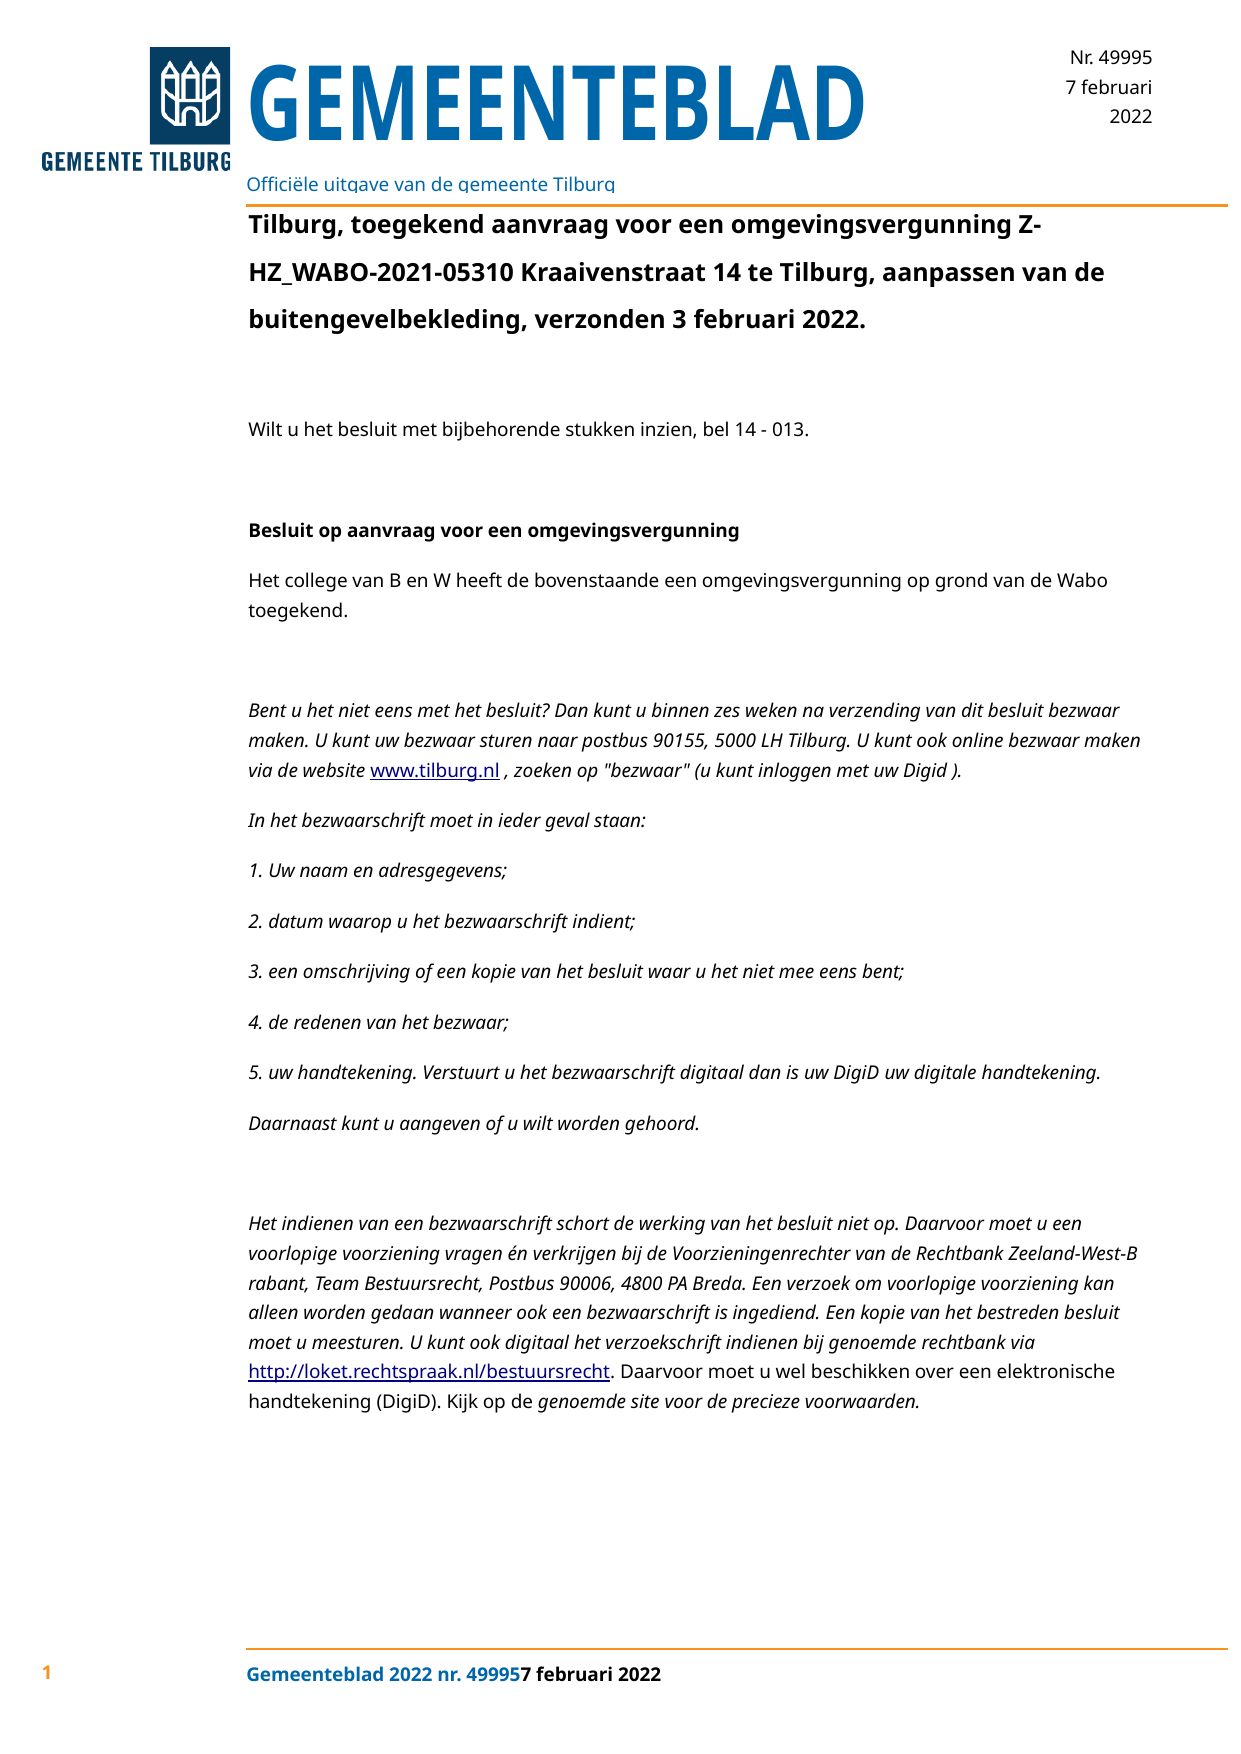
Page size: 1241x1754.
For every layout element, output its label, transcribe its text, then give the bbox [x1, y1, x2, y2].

text 1. Uw naam en adresgegevens; [248, 858, 1152, 883]
text In het bezwaarschrift moet in ieder geval staan: [248, 807, 1152, 833]
text 4. de redenen van het bezwaar; [248, 1009, 1152, 1034]
text Wilt u het besluit met bijbehorende stukken inzien, bel 14 - 013. [248, 416, 1152, 442]
text 2. datum waarop u het bezwaarschrift indient; [248, 908, 1152, 934]
text Het college van B en W heeft de bovenstaande een omgevingsvergunning op grond van de Wabo toegekend. [248, 567, 1152, 622]
text 5. uw handtekening. Verstuurt u het bezwaarschrift digitaal dan is uw DigiD uw digitale handtekening. [248, 1059, 1152, 1085]
text Daarnaast kunt u aangeven of u wilt worden gehoord. [248, 1110, 1152, 1135]
text 3. een omschrijving of een kopie van het besluit waar u het niet mee eens bent; [248, 958, 1152, 984]
text Tilburg, toegekend aanvraag voor een omgevingsvergunning Z-HZ_WABO-2021-05310 Kraaivenstraat 14 te Tilburg, aanpassen van de buitengevelbekleding, verzonden 3 februari 2022. [248, 207, 1152, 336]
text Het indienen van een bezwaarschrift schort de werking van het besluit niet op. Daarvoor moet u een voorlopige voorziening vragen én verkrijgen bij de Voorzieningenrechter van de Rechtbank Zeeland-West-B rabant, Team Bestuursrecht, Postbus 90006, 4800 PA Breda. Een verzoek om voorlopige voorziening kan alleen worden gedaan wanneer ook een bezwaarschrift is ingediend. Een kopie van het bestreden besluit moet u meesturen. U kunt ook digitaal het verzoekschrift indienen bij genoemde rechtbank via http://loket.rechtspraak.nl/bestuursrecht. Daarvoor moet u wel beschikken over een elektronische handtekening (DigiD). Kijk op de genoemde site voor de precieze voorwaarden. [248, 1211, 1152, 1414]
text Besluit op aanvraag voor een omgevingsvergunning [248, 517, 1152, 542]
picture [41, 47, 231, 172]
text Bent u het niet eens met het besluit? Dan kunt u binnen zes weken na verzending van dit besluit bezwaar maken. U kunt uw bezwaar sturen naar postbus 90155, 5000 LH Tilburg. U kunt ook online bezwaar maken via de website www.tilburg.nl , zoeken op "bezwaar" (u kunt inloggen met uw Digid ). [248, 698, 1152, 782]
